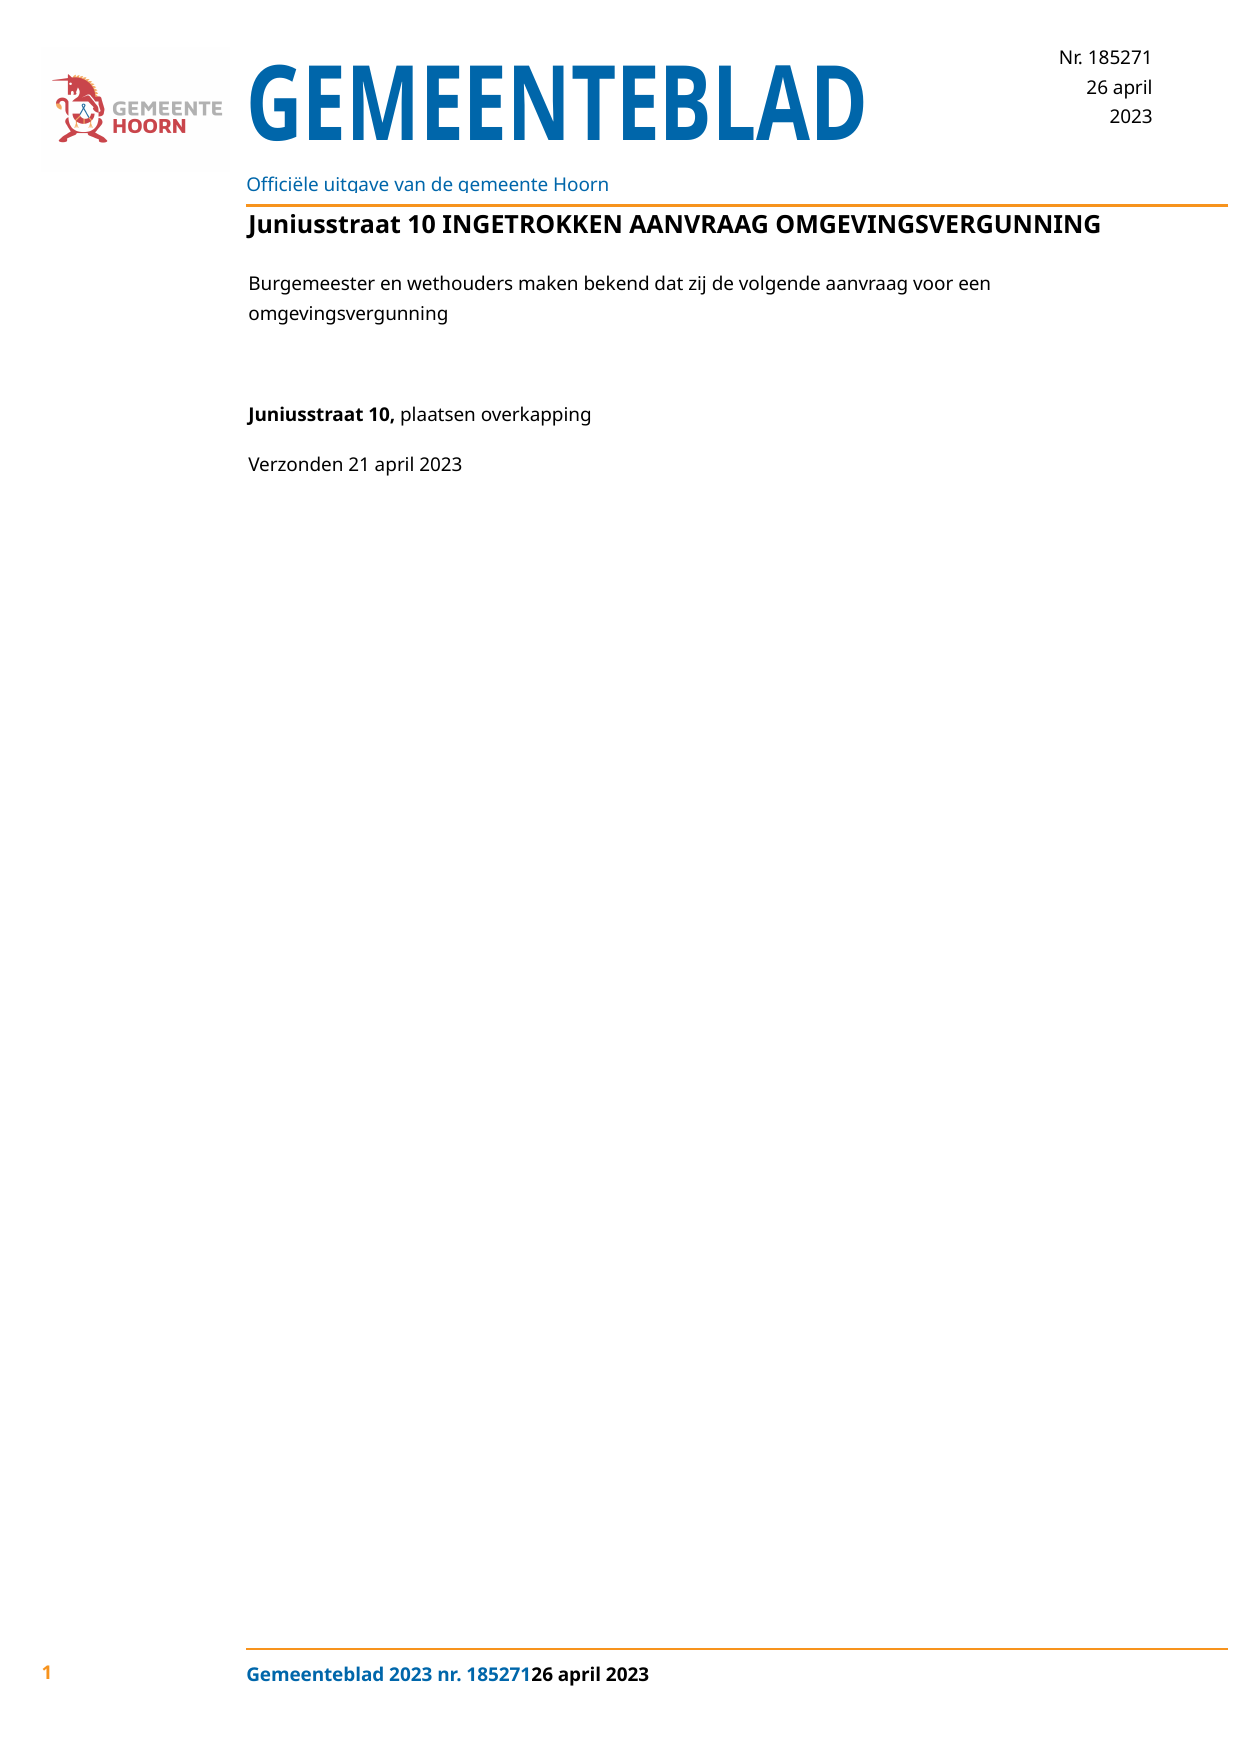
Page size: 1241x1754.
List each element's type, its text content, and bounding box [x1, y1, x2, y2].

text Burgemeester en wethouders maken bekend dat zij de volgende aanvraag voor een omgevingsvergunning [248, 270, 1152, 326]
text Juniusstraat 10, plaatsen overkapping [248, 401, 1152, 426]
picture [41, 47, 231, 172]
text Juniusstraat 10 INGETROKKEN AANVRAAG OMGEVINGSVERGUNNING [248, 207, 1152, 241]
text Verzonden 21 april 2023 [248, 451, 1152, 477]
